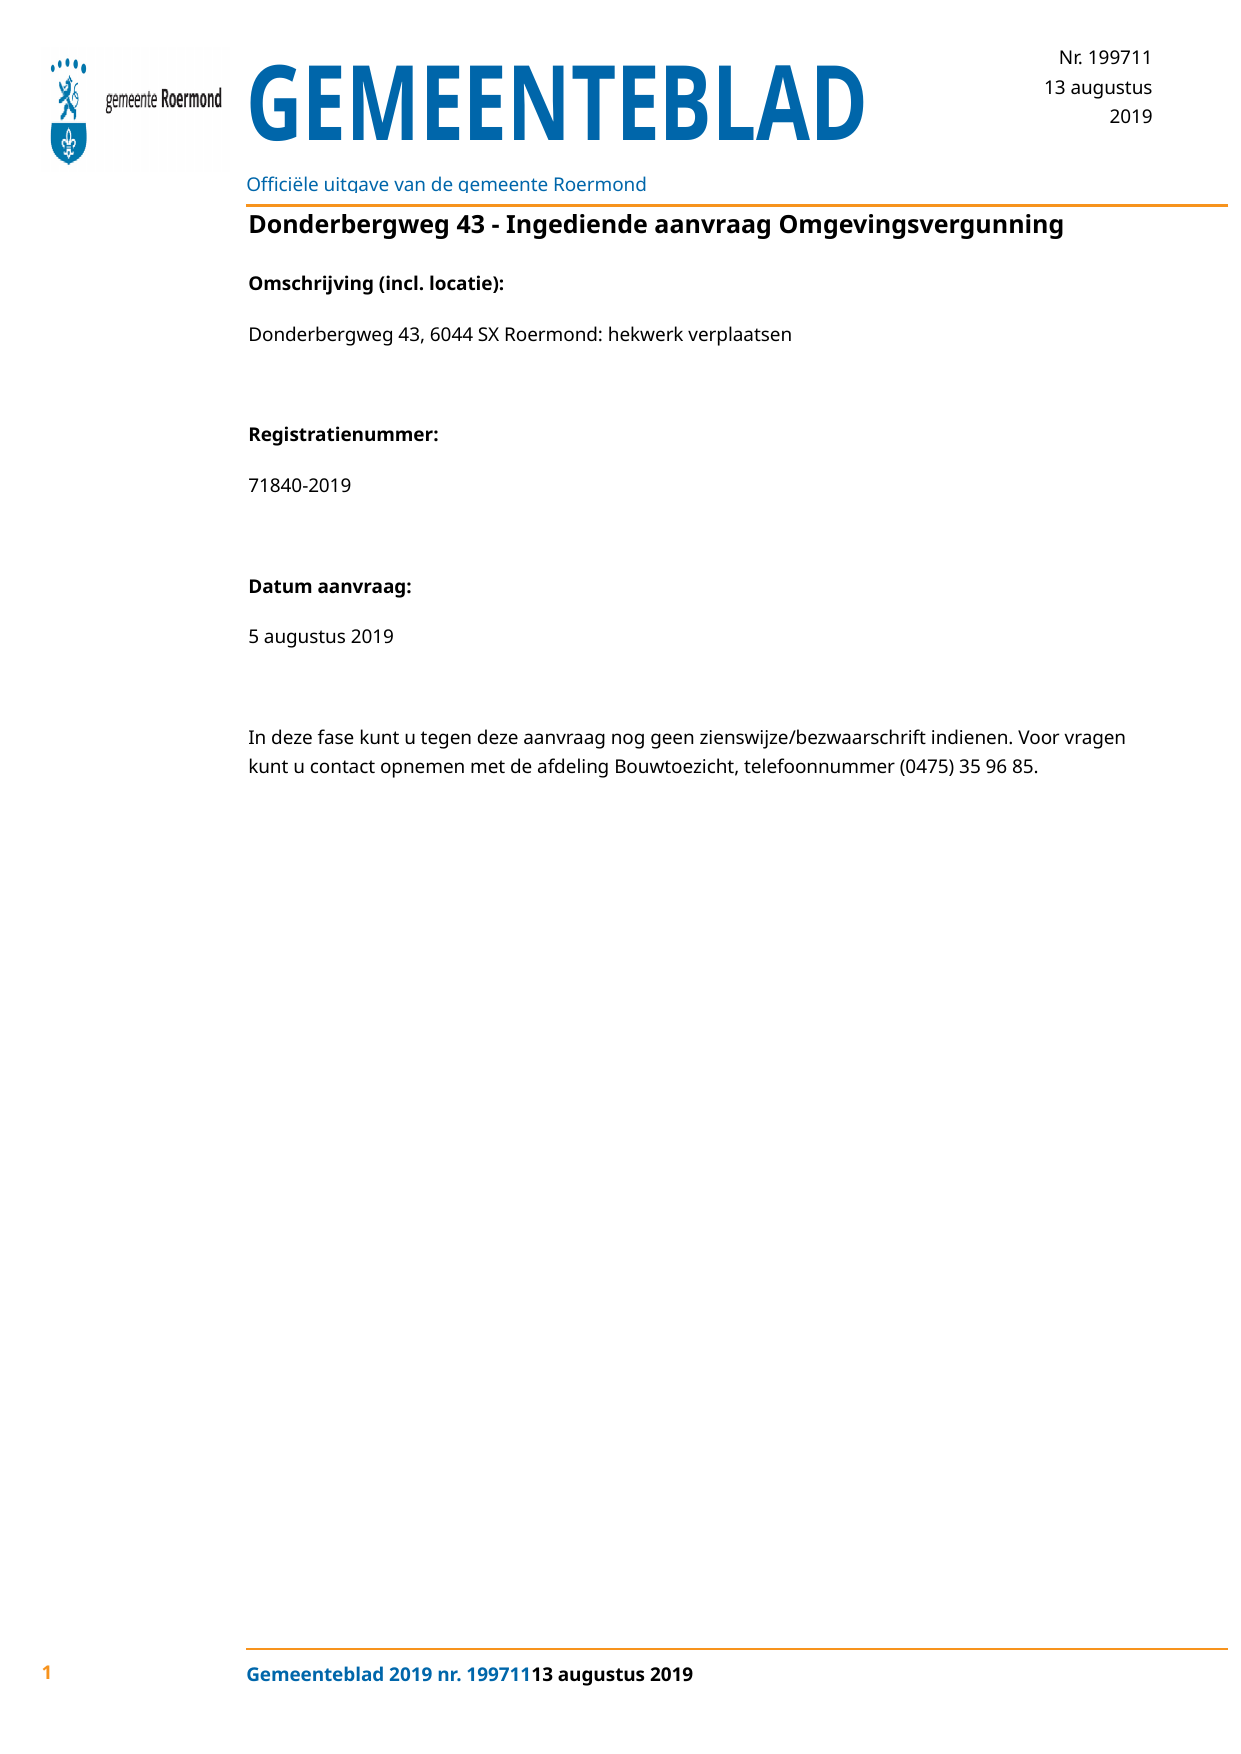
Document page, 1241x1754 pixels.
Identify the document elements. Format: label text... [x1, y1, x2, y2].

text Donderbergweg 43 - Ingediende aanvraag Omgevingsvergunning [248, 207, 1152, 241]
text Registratienummer: [248, 422, 1152, 447]
text In deze fase kunt u tegen deze aanvraag nog geen zienswijze/bezwaarschrift indienen. Voor vragen kunt u contact opnemen met de afdeling Bouwtoezicht, telefoonnummer (0475) 35 96 85. [248, 724, 1152, 779]
text Omschrijving (incl. locatie): [248, 270, 1152, 296]
picture [41, 47, 231, 172]
text Datum aanvraag: [248, 573, 1152, 598]
text Donderbergweg 43, 6044 SX Roermond: hekwerk verplaatsen [248, 321, 1152, 346]
text 5 augustus 2019 [248, 623, 1152, 649]
text 71840-2019 [248, 472, 1152, 498]
